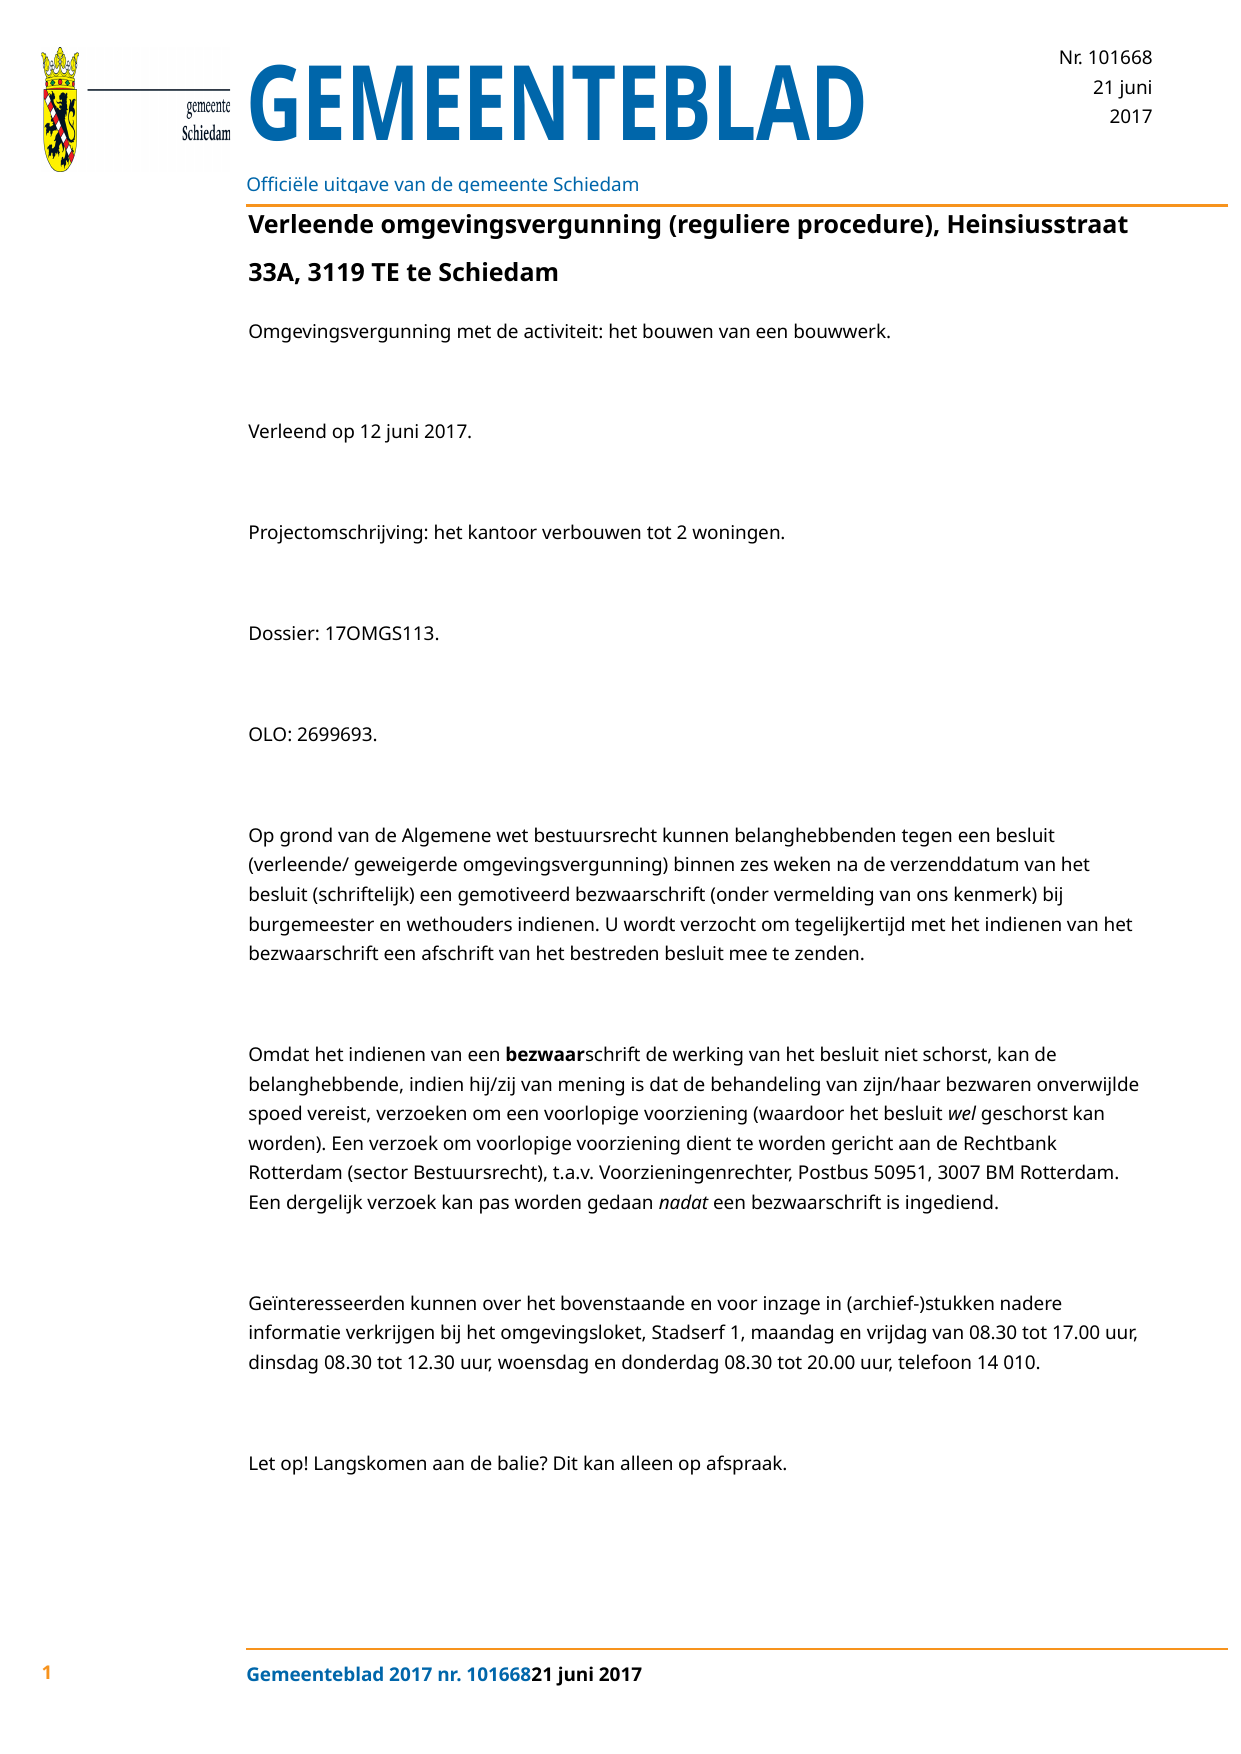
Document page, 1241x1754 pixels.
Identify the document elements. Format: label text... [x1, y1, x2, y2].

text Geïnteresseerden kunnen over het bovenstaande en voor inzage in (archief-)stukken nadere informatie verkrijgen bij het omgevingsloket, Stadserf 1, maandag en vrijdag van 08.30 tot 17.00 uur, dinsdag 08.30 tot 12.30 uur, woensdag en donderdag 08.30 tot 20.00 uur, telefoon 14 010. [248, 1290, 1152, 1375]
text Verleend op 12 juni 2017. [248, 419, 1152, 444]
text Omgevingsvergunning met de activiteit: het bouwen van een bouwwerk. [248, 318, 1152, 344]
text Omdat het indienen van een bezwaarschrift de werking van het besluit niet schorst, kan de belanghebbende, indien hij/zij van mening is dat de behandeling van zijn/haar bezwaren onverwijlde spoed vereist, verzoeken om een voorlopige voorziening (waardoor het besluit wel geschorst kan worden). Een verzoek om voorlopige voorziening dient te worden gericht aan de Rechtbank Rotterdam (sector Bestuursrecht), t.a.v. Voorzieningenrechter, Postbus 50951, 3007 BM Rotterdam. Een dergelijk verzoek kan pas worden gedaan nadat een bezwaarschrift is ingediend. [248, 1041, 1152, 1215]
text Projectomschrijving: het kantoor verbouwen tot 2 woningen. [248, 519, 1152, 545]
text Let op! Langskomen aan de balie? Dit kan alleen op afspraak. [248, 1450, 1152, 1476]
text Dossier: 17OMGS113. [248, 620, 1152, 646]
text OLO: 2699693. [248, 721, 1152, 747]
picture [41, 47, 231, 172]
text Op grond van de Algemene wet bestuursrecht kunnen belanghebbenden tegen een besluit (verleende/ geweigerde omgevingsvergunning) binnen zes weken na de verzenddatum van het besluit (schriftelijk) een gemotiveerd bezwaarschrift (onder vermelding van ons kenmerk) bij burgemeester en wethouders indienen. U wordt verzocht om tegelijkertijd met het indienen van het bezwaarschrift een afschrift van het bestreden besluit mee te zenden. [248, 822, 1152, 966]
text Verleende omgevingsvergunning (reguliere procedure), Heinsiusstraat 33A, 3119 TE te Schiedam [248, 207, 1152, 288]
